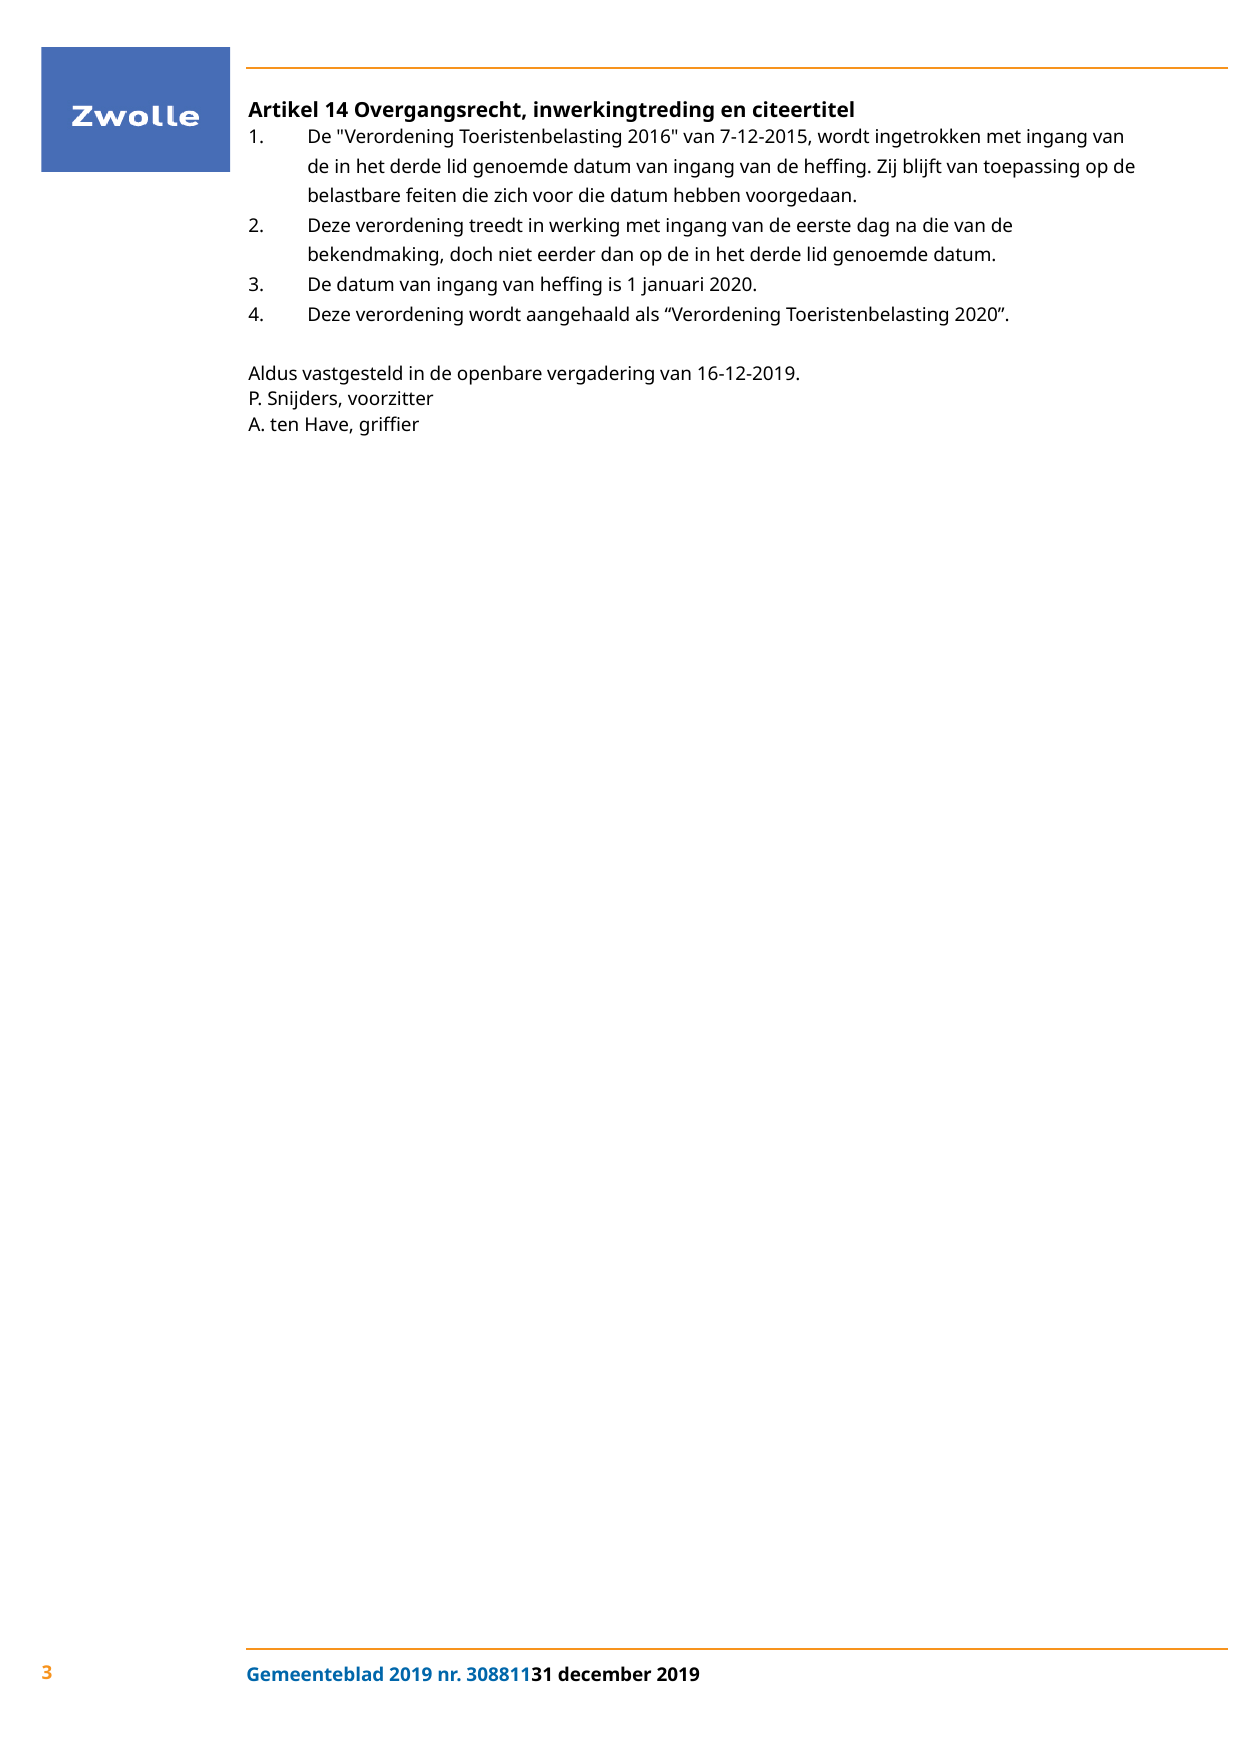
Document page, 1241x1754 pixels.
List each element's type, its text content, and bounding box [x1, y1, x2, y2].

list De "Verordening Toeristenbelasting 2016" van 7-12-2015, wordt ingetrokken met ingang van de in het derde lid genoemde datum van ingang van de heffing. Zij blijft van toepassing op de belastbare feiten die zich voor die datum hebben voorgedaan. [248, 123, 1152, 208]
list De datum van ingang van heffing is 1 januari 2020. [248, 271, 1152, 297]
picture [41, 47, 231, 172]
list Deze verordening treedt in werking met ingang van de eerste dag na die van de bekendmaking, doch niet eerder dan op de in het derde lid genoemde datum. [248, 212, 1152, 267]
list Deze verordening wordt aangehaald als “Verordening Toeristenbelasting 2020”. [248, 301, 1152, 326]
text A. ten Have, griffier [248, 411, 1152, 437]
text Artikel 14 Overgangsrecht, inwerkingtreding en citeertitel [248, 95, 1152, 123]
text Aldus vastgesteld in de openbare vergadering van 16-12-2019. [248, 360, 1152, 386]
text P. Snijders, voorzitter [248, 386, 1152, 411]
